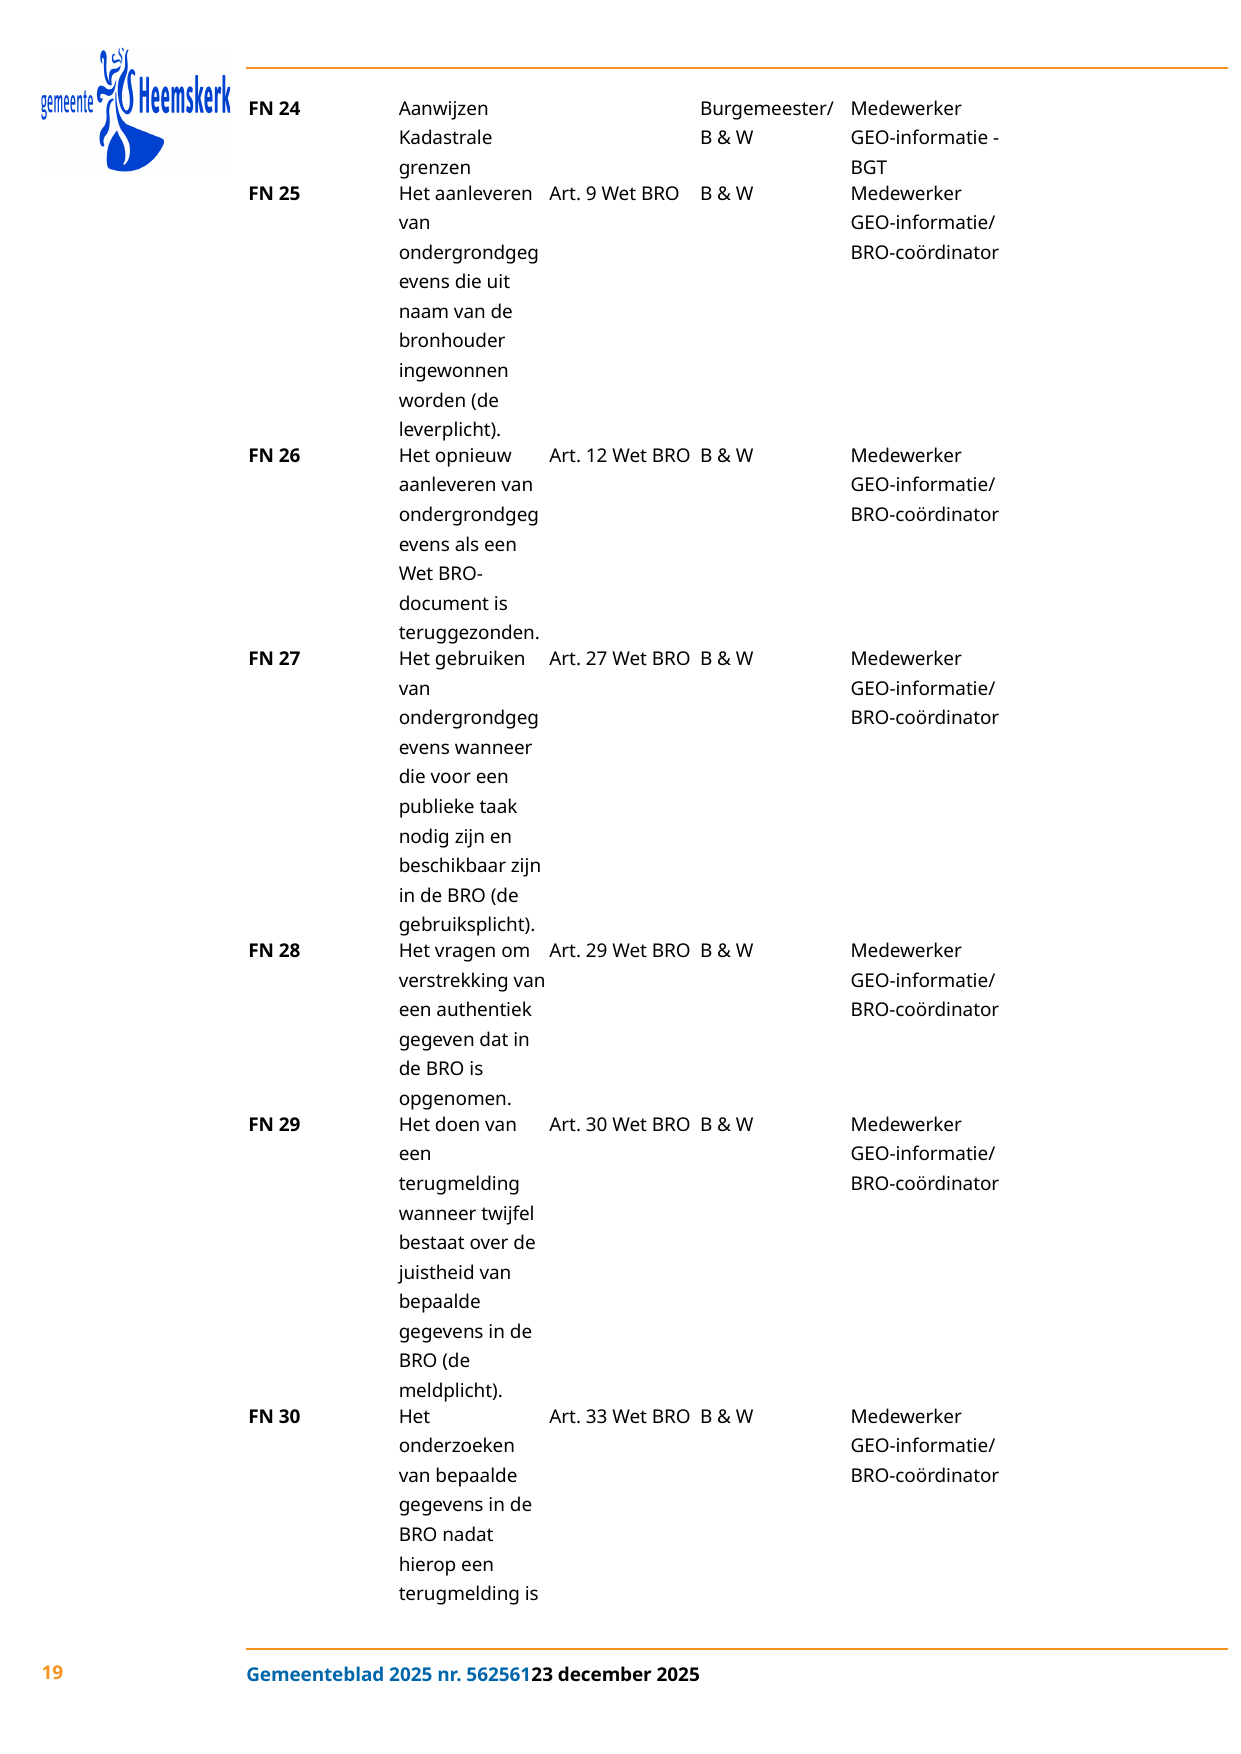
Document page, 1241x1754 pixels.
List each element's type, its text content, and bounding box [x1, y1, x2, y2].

table_cell FN 29 [248, 1111, 398, 1403]
table_cell B & W [700, 937, 850, 1111]
table_cell FN 25 [248, 180, 398, 442]
table_cell Medewerker GEO-informatie/ BRO-coördinator [850, 937, 1001, 1111]
table_cell Medewerker GEO-informatie - BGT [850, 95, 1001, 180]
table_cell Het onderzoeken van bepaalde gegevens in de BRO nadat hierop een terugmelding is [399, 1403, 549, 1606]
table_cell Art. 9 Wet BRO [549, 180, 700, 442]
table_cell Art. 12 Wet BRO [549, 442, 700, 645]
table_cell [1001, 1111, 1152, 1403]
table_cell Medewerker GEO-informatie/ BRO-coördinator [850, 442, 1001, 645]
table_cell Medewerker GEO-informatie/ BRO-coördinator [850, 1403, 1001, 1606]
table_cell [549, 95, 700, 180]
table_cell B & W [700, 442, 850, 645]
table_cell B & W [700, 645, 850, 937]
table_cell Art. 29 Wet BRO [549, 937, 700, 1111]
table_cell Het doen van een terugmelding wanneer twijfel bestaat over de juistheid van bepaalde gegevens in de BRO (de meldplicht). [399, 1111, 549, 1403]
table_cell Aanwijzen Kadastrale grenzen [399, 95, 549, 180]
table_cell [1001, 1403, 1152, 1606]
table_cell Art. 27 Wet BRO [549, 645, 700, 937]
table_cell [1001, 180, 1152, 442]
table_cell Het aanleveren van ondergrondgegevens die uit naam van de bronhouder ingewonnen worden (de leverplicht). [399, 180, 549, 442]
table_cell Burgemeester/ B & W [700, 95, 850, 180]
table_cell Het gebruiken van ondergrondgegevens wanneer die voor een publieke taak nodig zijn en beschikbaar zijn in de BRO (de gebruiksplicht). [399, 645, 549, 937]
table_cell [1001, 442, 1152, 645]
table_cell FN 27 [248, 645, 398, 937]
picture [41, 47, 231, 172]
table_cell Medewerker GEO-informatie/ BRO-coördinator [850, 1111, 1001, 1403]
table_cell FN 26 [248, 442, 398, 645]
table_cell Medewerker GEO-informatie/ BRO-coördinator [850, 180, 1001, 442]
table_cell Medewerker GEO-informatie/ BRO-coördinator [850, 645, 1001, 937]
table_cell Het opnieuw aanleveren van ondergrondgegevens als een Wet BRO-document is teruggezonden. [399, 442, 549, 645]
table_cell FN 24 [248, 95, 398, 180]
table_cell Het vragen om verstrekking van een authentiek gegeven dat in de BRO is opgenomen. [399, 937, 549, 1111]
table_cell B & W [700, 1403, 850, 1606]
table_cell FN 28 [248, 937, 398, 1111]
table_cell [1001, 95, 1152, 180]
table_cell [1001, 937, 1152, 1111]
table_cell B & W [700, 180, 850, 442]
table_cell [1001, 645, 1152, 937]
table_cell Art. 30 Wet BRO [549, 1111, 700, 1403]
table_cell FN 30 [248, 1403, 398, 1606]
table_cell B & W [700, 1111, 850, 1403]
table_cell Art. 33 Wet BRO [549, 1403, 700, 1606]
